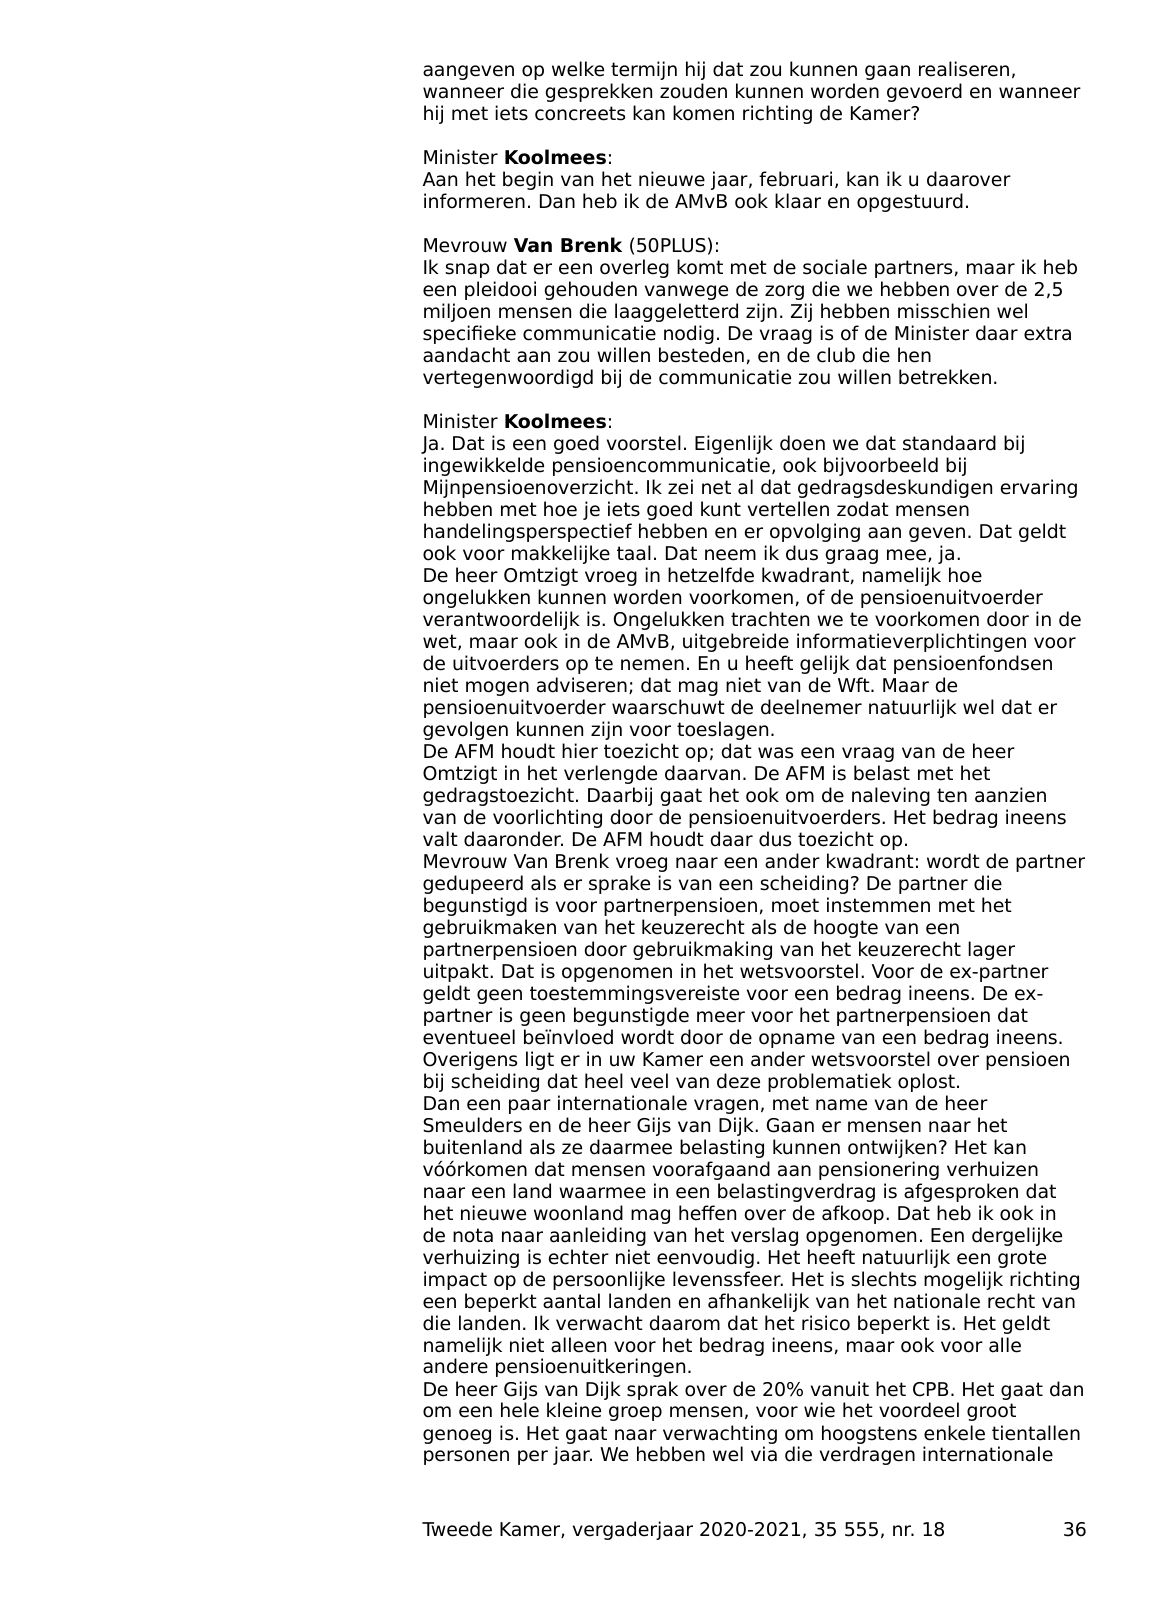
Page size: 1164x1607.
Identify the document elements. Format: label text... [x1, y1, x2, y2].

text De heer Omtzigt vroeg in hetzelfde kwadrant, namelijk hoe ongelukken kunnen worden voorkomen, of de pensioenuitvoerder verantwoordelijk is. Ongelukken trachten we te voorkomen door in de wet, maar ook in de AMvB, uitgebreide informatieverplichtingen voor de uitvoerders op te nemen. En u heeft gelijk dat pensioenfondsen niet mogen adviseren; dat mag niet van de Wft. Maar de pensioenuitvoerder waarschuwt de deelnemer natuurlijk wel dat er gevolgen kunnen zijn voor toeslagen. [422, 565, 1087, 741]
text Ik snap dat er een overleg komt met de sociale partners, maar ik heb een pleidooi gehouden vanwege de zorg die we hebben over de 2,5 miljoen mensen die laaggeletterd zijn. Zij hebben misschien wel specifieke communicatie nodig. De vraag is of de Minister daar extra aandacht aan zou willen besteden, en de club die hen vertegenwoordigd bij de communicatie zou willen betrekken. [422, 257, 1087, 389]
text Mevrouw Van Brenk vroeg naar een ander kwadrant: wordt de partner gedupeerd als er sprake is van een scheiding? De partner die begunstigd is voor partnerpensioen, moet instemmen met het gebruikmaken van het keuzerecht als de hoogte van een partnerpensioen door gebruikmaking van het keuzerecht lager uitpakt. Dat is opgenomen in het wetsvoorstel. Voor de ex-partner geldt geen toestemmingsvereiste voor een bedrag ineens. De ex-partner is geen begunstigde meer voor het partnerpensioen dat eventueel beïnvloed wordt door de opname van een bedrag ineens. Overigens ligt er in uw Kamer een ander wetsvoorstel over pensioen bij scheiding dat heel veel van deze problematiek oplost. [422, 851, 1087, 1093]
text De AFM houdt hier toezicht op; dat was een vraag van de heer Omtzigt in het verlengde daarvan. De AFM is belast met het gedragstoezicht. Daarbij gaat het ook om de naleving ten aanzien van de voorlichting door de pensioenuitvoerders. Het bedrag ineens valt daaronder. De AFM houdt daar dus toezicht op. [422, 741, 1087, 851]
text Ja. Dat is een goed voorstel. Eigenlijk doen we dat standaard bij ingewikkelde pensioencommunicatie, ook bijvoorbeeld bij Mijnpensioenoverzicht. Ik zei net al dat gedragsdeskundigen ervaring hebben met hoe je iets goed kunt vertellen zodat mensen handelingsperspectief hebben en er opvolging aan geven. Dat geldt ook voor makkelijke taal. Dat neem ik dus graag mee, ja. [422, 433, 1087, 565]
text Aan het begin van het nieuwe jaar, februari, kan ik u daarover informeren. Dan heb ik de AMvB ook klaar en opgestuurd. [422, 169, 1087, 213]
text Mevrouw Van Brenk (50PLUS): [422, 235, 1087, 257]
text aangeven op welke termijn hij dat zou kunnen gaan realiseren, wanneer die gesprekken zouden kunnen worden gevoerd en wanneer hij met iets concreets kan komen richting de Kamer? [422, 59, 1087, 125]
text Minister Koolmees: [422, 411, 1087, 433]
text De heer Gijs van Dijk sprak over de 20% vanuit het CPB. Het gaat dan om een hele kleine groep mensen, voor wie het voordeel groot genoeg is. Het gaat naar verwachting om hoogstens enkele tientallen personen per jaar. We hebben wel via die verdragen internationale [422, 1378, 1087, 1466]
text Dan een paar internationale vragen, met name van de heer Smeulders en de heer Gijs van Dijk. Gaan er mensen naar het buitenland als ze daarmee belasting kunnen ontwijken? Het kan vóórkomen dat mensen voorafgaand aan pensionering verhuizen naar een land waarmee in een belastingverdrag is afgesproken dat het nieuwe woonland mag heffen over de afkoop. Dat heb ik ook in de nota naar aanleiding van het verslag opgenomen. Een dergelijke verhuizing is echter niet eenvoudig. Het heeft natuurlijk een grote impact op de persoonlijke levenssfeer. Het is slechts mogelijk richting een beperkt aantal landen en afhankelijk van het nationale recht van die landen. Ik verwacht daarom dat het risico beperkt is. Het geldt namelijk niet alleen voor het bedrag ineens, maar ook voor alle andere pensioenuitkeringen. [422, 1093, 1087, 1378]
text Minister Koolmees: [422, 147, 1087, 169]
